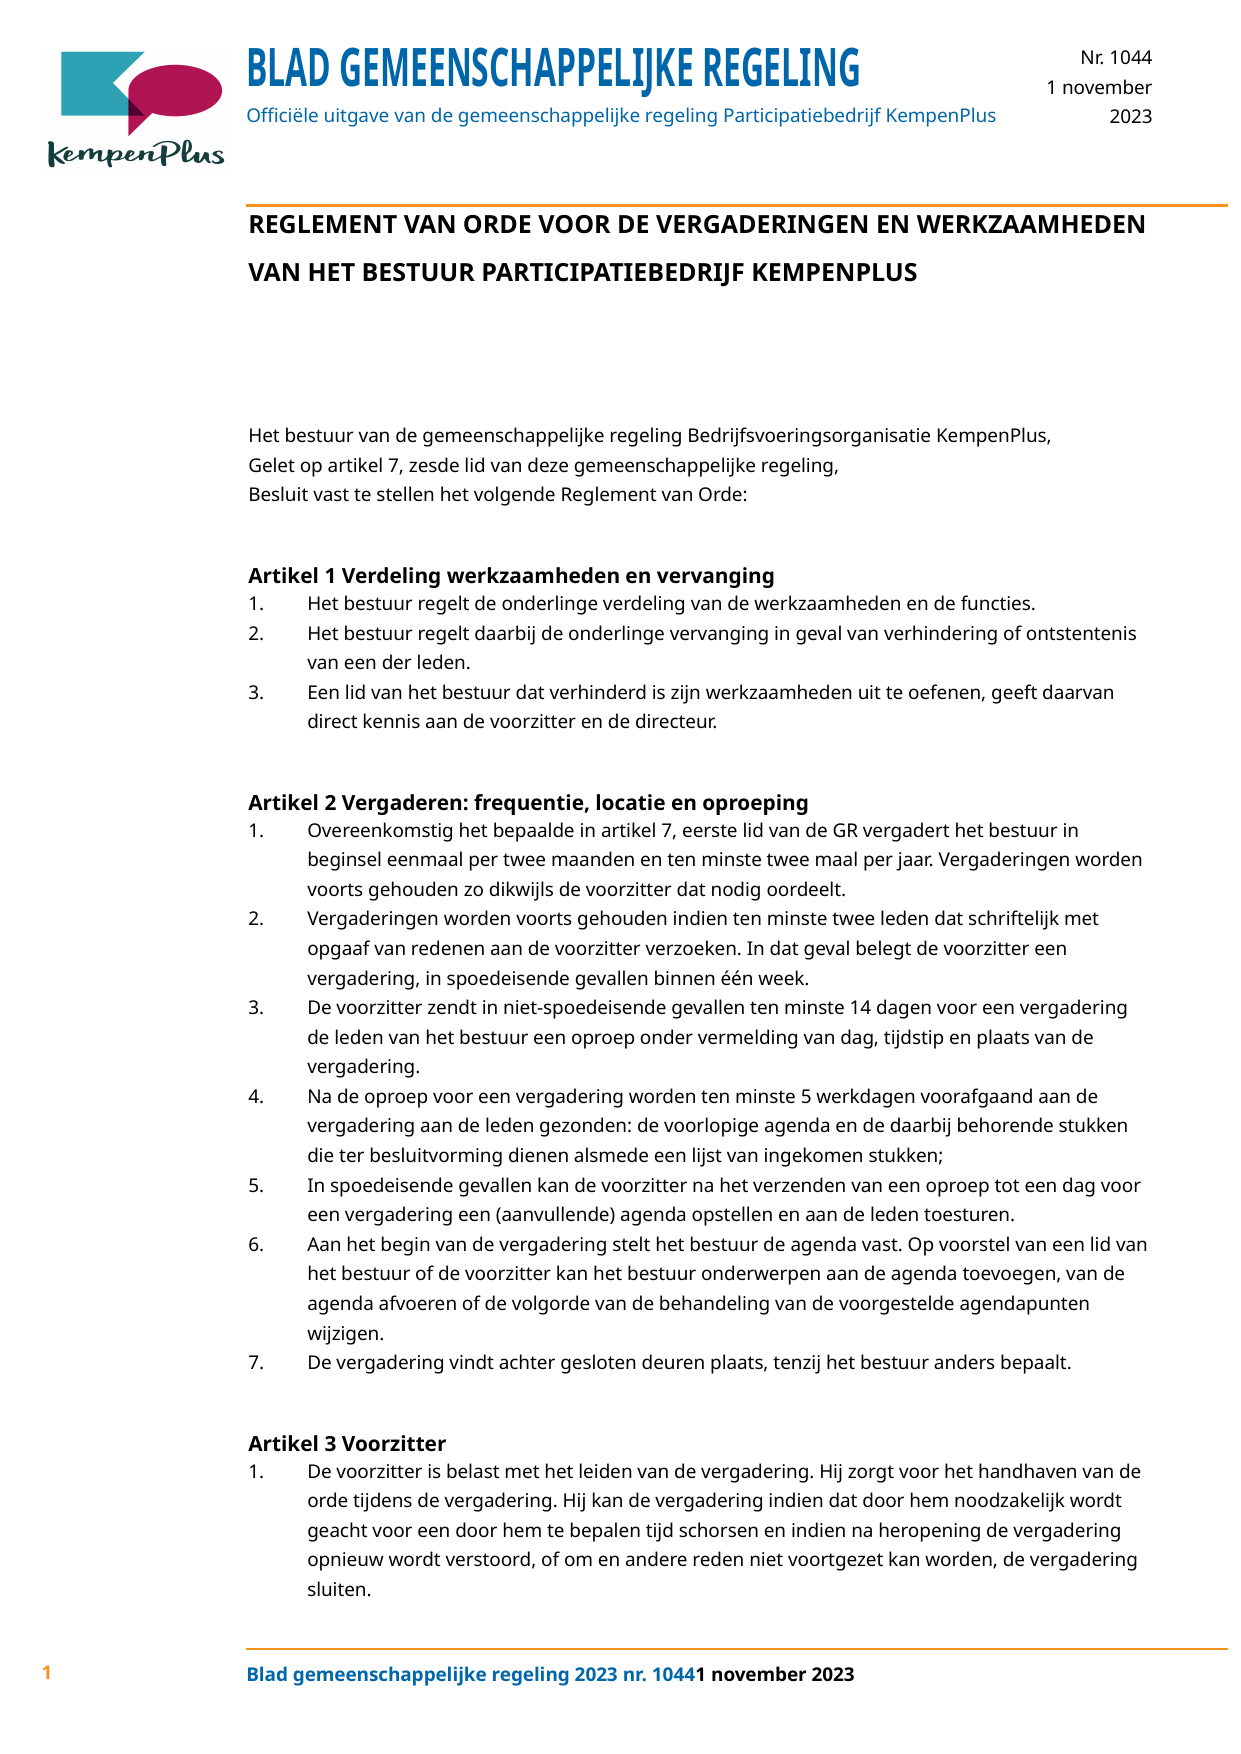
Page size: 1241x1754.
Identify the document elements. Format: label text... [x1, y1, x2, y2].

list Overeenkomstig het bepaalde in artikel 7, eerste lid van de GR vergadert het bestuur in beginsel eenmaal per twee maanden en ten minste twee maal per jaar. Vergaderingen worden voorts gehouden zo dikwijls de voorzitter dat nodig oordeelt. [248, 817, 1152, 902]
text Artikel 2 Vergaderen: frequentie, locatie en oproeping [248, 788, 1152, 817]
list De vergadering vindt achter gesloten deuren plaats, tenzij het bestuur anders bepaalt. [248, 1349, 1152, 1375]
text Artikel 1 Verdeling werkzaamheden en vervanging [248, 562, 1152, 590]
list De voorzitter is belast met het leiden van de vergadering. Hij zorgt voor het handhaven van de orde tijdens de vergadering. Hij kan de vergadering indien dat door hem noodzakelijk wordt geacht voor een door hem te bepalen tijd schorsen en indien na heropening de vergadering opnieuw wordt verstoord, of om en andere reden niet voortgezet kan worden, de vergadering sluiten. [248, 1458, 1152, 1602]
list Na de oproep voor een vergadering worden ten minste 5 werkdagen voorafgaand aan de vergadering aan de leden gezonden: de voorlopige agenda en de daarbij behorende stukken die ter besluitvorming dienen alsmede een lijst van ingekomen stukken; [248, 1083, 1152, 1168]
list Vergaderingen worden voorts gehouden indien ten minste twee leden dat schriftelijk met opgaaf van redenen aan de voorzitter verzoeken. In dat geval belegt de voorzitter een vergadering, in spoedeisende gevallen binnen één week. [248, 906, 1152, 991]
list Een lid van het bestuur dat verhinderd is zijn werkzaamheden uit te oefenen, geeft daarvan direct kennis aan de voorzitter en de directeur. [248, 679, 1152, 734]
list Het bestuur regelt de onderlinge verdeling van de werkzaamheden en de functies. [248, 590, 1152, 616]
text Het bestuur van de gemeenschappelijke regeling Bedrijfsvoeringsorganisatie KempenPlus, [248, 422, 1152, 448]
text Besluit vast te stellen het volgende Reglement van Orde: [248, 482, 1152, 507]
list In spoedeisende gevallen kan de voorzitter na het verzenden van een oproep tot een dag voor een vergadering een (aanvullende) agenda opstellen en aan de leden toesturen. [248, 1172, 1152, 1227]
text REGLEMENT VAN ORDE VOOR DE VERGADERINGEN EN WERKZAAMHEDEN VAN HET BESTUUR PARTICIPATIEBEDRIJF KEMPENPLUS [248, 207, 1152, 288]
list Aan het begin van de vergadering stelt het bestuur de agenda vast. Op voorstel van een lid van het bestuur of de voorzitter kan het bestuur onderwerpen aan de agenda toevoegen, van de agenda afvoeren of de volgorde van de behandeling van de voorgestelde agendapunten wijzigen. [248, 1231, 1152, 1346]
picture [41, 47, 231, 172]
list Het bestuur regelt daarbij de onderlinge vervanging in geval van verhindering of ontstentenis van een der leden. [248, 620, 1152, 675]
list De voorzitter zendt in niet-spoedeisende gevallen ten minste 14 dagen voor een vergadering de leden van het bestuur een oproep onder vermelding van dag, tijdstip en plaats van de vergadering. [248, 994, 1152, 1079]
text Artikel 3 Voorzitter [248, 1429, 1152, 1458]
text Gelet op artikel 7, zesde lid van deze gemeenschappelijke regeling, [248, 452, 1152, 478]
